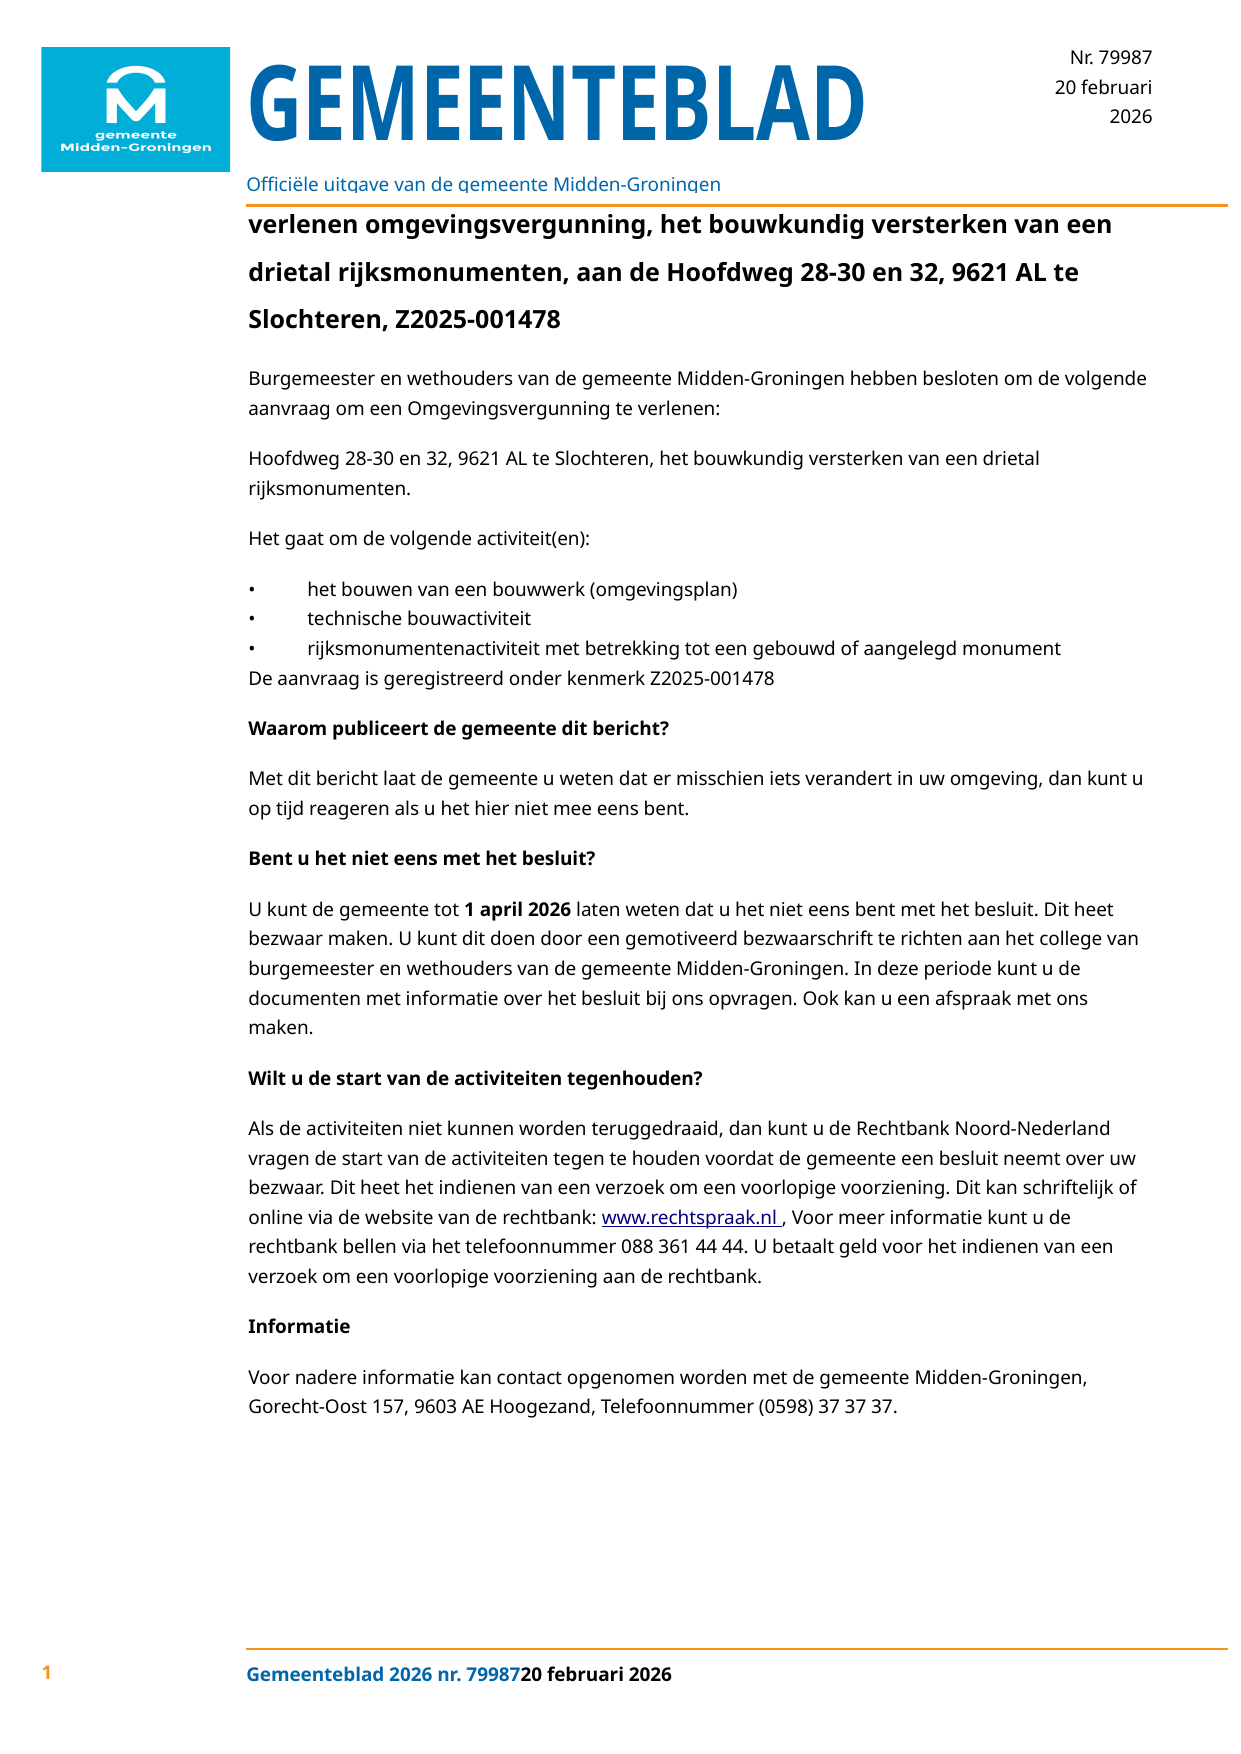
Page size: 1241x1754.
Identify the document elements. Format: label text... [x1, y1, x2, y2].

picture [108, 66, 164, 82]
picture [107, 89, 165, 122]
text Waarom publiceert de gemeente dit bericht? [248, 715, 1152, 741]
text Burgemeester en wethouders van de gemeente Midden-Groningen hebben besloten om de volgende aanvraag om een Omgevingsvergunning te verlenen: [248, 366, 1152, 421]
list het bouwen van een bouwwerk (omgevingsplan) [248, 576, 1152, 602]
list technische bouwactiviteit [248, 606, 1152, 631]
text Bent u het niet eens met het besluit? [248, 846, 1152, 871]
text Hoofdweg 28-30 en 32, 9621 AL te Slochteren, het bouwkundig versterken van een drietal rijksmonumenten. [248, 446, 1152, 501]
text U kunt de gemeente tot 1 april 2026 laten weten dat u het niet eens bent met het besluit. Dit heet bezwaar maken. U kunt dit doen door een gemotiveerd bezwaarschrift te richten aan het college van burgemeester en wethouders van de gemeente Midden-Groningen. In deze periode kunt u de documenten met informatie over het besluit bij ons opvragen. Ook kan u een afspraak met ons maken. [248, 896, 1152, 1040]
text De aanvraag is geregistreerd onder kenmerk Z2025-001478 [248, 665, 1152, 690]
picture [184, 146, 190, 153]
list rijksmonumentenactiviteit met betrekking tot een gebouwd of aangelegd monument [248, 635, 1152, 661]
text Met dit bericht laat de gemeente u weten dat er misschien iets verandert in uw omgeving, dan kunt u op tijd reageren als u het hier niet mee eens bent. [248, 766, 1152, 821]
text verlenen omgevingsvergunning, het bouwkundig versterken van een drietal rijksmonumenten, aan de Hoofdweg 28-30 en 32, 9621 AL te Slochteren, Z2025-001478 [248, 207, 1152, 336]
text Voor nadere informatie kan contact opgenomen worden met de gemeente Midden-Groningen, Gorecht-Oost 157, 9603 AE Hoogezand, Telefoonnummer (0598) 37 37 37. [248, 1364, 1152, 1419]
text Als de activiteiten niet kunnen worden teruggedraaid, dan kunt u de Rechtbank Noord-Nederland vragen de start van de activiteiten tegen te houden voordat de gemeente een besluit neemt over uw bezwaar. Dit heet het indienen van een verzoek om een voorlopige voorziening. Dit kan schriftelijk of online via de website van de rechtbank: www.rechtspraak.nl , Voor meer informatie kunt u de rechtbank bellen via het telefoonnummer 088 361 44 44. U betaalt geld voor het indienen van een verzoek om een voorlopige voorziening aan de rechtbank. [248, 1115, 1152, 1289]
text Wilt u de start van de activiteiten tegenhouden? [248, 1065, 1152, 1090]
text Het gaat om de volgende activiteit(en): [248, 526, 1152, 551]
text Informatie [248, 1313, 1152, 1339]
